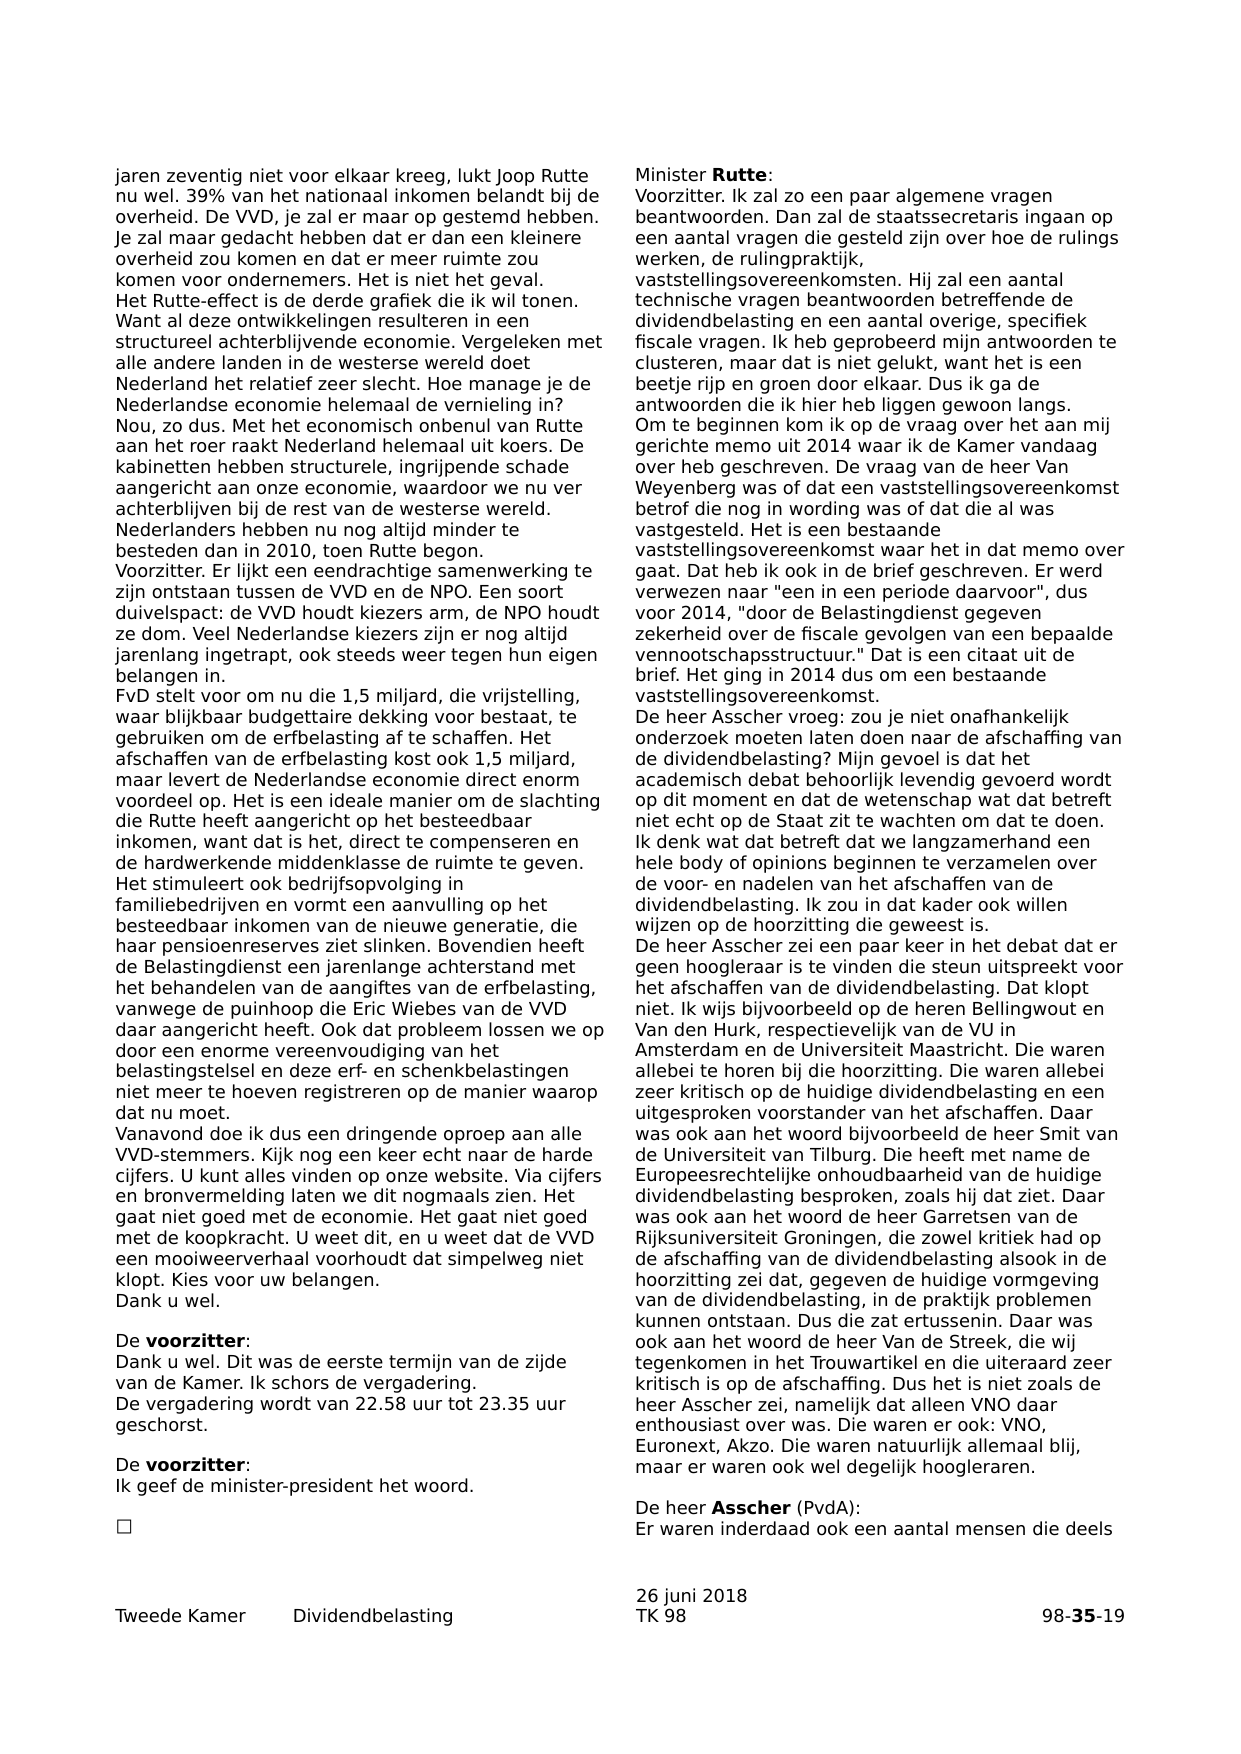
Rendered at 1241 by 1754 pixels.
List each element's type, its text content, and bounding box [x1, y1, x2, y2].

text Minister Rutte: [635, 165, 1125, 186]
text De heer Asscher vroeg: zou je niet onafhankelijk onderzoek moeten laten doen naar de afschaffing van de dividendbelasting? Mijn gevoel is dat het academisch debat behoorlijk levendig gevoerd wordt op dit moment en dat de wetenschap wat dat betreft niet echt op de Staat zit te wachten om dat te doen. Ik denk wat dat betreft dat we langzamerhand een hele body of opinions beginnen te verzamelen over de voor- en nadelen van het afschaffen van de dividendbelasting. Ik zou in dat kader ook willen wijzen op de hoorzitting die geweest is. [635, 707, 1125, 936]
text jaren zeventig niet voor elkaar kreeg, lukt Joop Rutte nu wel. 39% van het nationaal inkomen belandt bij de overheid. De VVD, je zal er maar op gestemd hebben. Je zal maar gedacht hebben dat er dan een kleinere overheid zou komen en dat er meer ruimte zou komen voor ondernemers. Het is niet het geval. [115, 165, 605, 290]
text De vergadering wordt van 22.58 uur tot 23.35 uur geschorst. [115, 1393, 605, 1435]
text FvD stelt voor om nu die 1,5 miljard, die vrijstelling, waar blijkbaar budgettaire dekking voor bestaat, te gebruiken om de erfbelasting af te schaffen. Het afschaffen van de erfbelasting kost ook 1,5 miljard, maar levert de Nederlandse economie direct enorm voordeel op. Het is een ideale manier om de slachting die Rutte heeft aangericht op het besteedbaar inkomen, want dat is het, direct te compenseren en de hardwerkende middenklasse de ruimte te geven. Het stimuleert ook bedrijfsopvolging in familiebedrijven en vormt een aanvulling op het besteedbaar inkomen van de nieuwe generatie, die haar pensioenreserves ziet slinken. Bovendien heeft de Belastingdienst een jarenlange achterstand met het behandelen van de aangiftes van de erfbelasting, vanwege de puinhoop die Eric Wiebes van de VVD daar aangericht heeft. Ook dat probleem lossen we op door een enorme vereenvoudiging van het belastingstelsel en deze erf- en schenkbelastingen niet meer te hoeven registreren op de manier waarop dat nu moet. [115, 686, 605, 1124]
text Dank u wel. Dit was de eerste termijn van de zijde van de Kamer. Ik schors de vergadering. [115, 1352, 605, 1393]
text Het Rutte-effect is de derde grafiek die ik wil tonen. Want al deze ontwikkelingen resulteren in een structureel achterblijvende economie. Vergeleken met alle andere landen in de westerse wereld doet Nederland het relatief zeer slecht. Hoe manage je de Nederlandse economie helemaal de vernieling in? Nou, zo dus. Met het economisch onbenul van Rutte aan het roer raakt Nederland helemaal uit koers. De kabinetten hebben structurele, ingrijpende schade aangericht aan onze economie, waardoor we nu ver achterblijven bij de rest van de westerse wereld. Nederlanders hebben nu nog altijd minder te besteden dan in 2010, toen Rutte begon. [115, 290, 605, 561]
text De voorzitter: [115, 1455, 605, 1476]
text De heer Asscher zei een paar keer in het debat dat er geen hoogleraar is te vinden die steun uitspreekt voor het afschaffen van de dividendbelasting. Dat klopt niet. Ik wijs bijvoorbeeld op de heren Bellingwout en Van den Hurk, respectievelijk van de VU in Amsterdam en de Universiteit Maastricht. Die waren allebei te horen bij die hoorzitting. Die waren allebei zeer kritisch op de huidige dividendbelasting en een uitgesproken voorstander van het afschaffen. Daar was ook aan het woord bijvoorbeeld de heer Smit van de Universiteit van Tilburg. Die heeft met name de Europeesrechtelijke onhoudbaarheid van de huidige dividendbelasting besproken, zoals hij dat ziet. Daar was ook aan het woord de heer Garretsen van de Rijksuniversiteit Groningen, die zowel kritiek had op de afschaffing van de dividendbelasting alsook in de hoorzitting zei dat, gegeven de huidige vormgeving van de dividendbelasting, in de praktijk problemen kunnen ontstaan. Dus die zat ertussenin. Daar was ook aan het woord de heer Van de Streek, die wij tegenkomen in het Trouwartikel en die uiteraard zeer kritisch is op de afschaffing. Dus het is niet zoals de heer Asscher zei, namelijk dat alleen VNO daar enthousiast over was. Die waren er ook: VNO, Euronext, Akzo. Die waren natuurlijk allemaal blij, maar er waren ook wel degelijk hoogleraren. [635, 936, 1125, 1478]
text Voorzitter. Er lijkt een eendrachtige samenwerking te zijn ontstaan tussen de VVD en de NPO. Een soort duivelspact: de VVD houdt kiezers arm, de NPO houdt ze dom. Veel Nederlandse kiezers zijn er nog altijd jarenlang ingetrapt, ook steeds weer tegen hun eigen belangen in. [115, 561, 605, 686]
text Er waren inderdaad ook een aantal mensen die deels [635, 1518, 1125, 1539]
text Voorzitter. Ik zal zo een paar algemene vragen beantwoorden. Dan zal de staatssecretaris ingaan op een aantal vragen die gesteld zijn over hoe de rulings werken, de rulingpraktijk, vaststellingsovereenkomsten. Hij zal een aantal technische vragen beantwoorden betreffende de dividendbelasting en een aantal overige, specifiek fiscale vragen. Ik heb geprobeerd mijn antwoorden te clusteren, maar dat is niet gelukt, want het is een beetje rijp en groen door elkaar. Dus ik ga de antwoorden die ik hier heb liggen gewoon langs. [635, 186, 1125, 415]
text ⬜ [115, 1517, 605, 1537]
text De heer Asscher (PvdA): [635, 1498, 1125, 1518]
text Ik geef de minister-president het woord. [115, 1476, 605, 1497]
text De voorzitter: [115, 1331, 605, 1352]
text Vanavond doe ik dus een dringende oproep aan alle VVD-stemmers. Kijk nog een keer echt naar de harde cijfers. U kunt alles vinden op onze website. Via cijfers en bronvermelding laten we dit nogmaals zien. Het gaat niet goed met de economie. Het gaat niet goed met de koopkracht. U weet dit, en u weet dat de VVD een mooiweerverhaal voorhoudt dat simpelweg niet klopt. Kies voor uw belangen. [115, 1124, 605, 1290]
text Dank u wel. [115, 1290, 605, 1311]
text Om te beginnen kom ik op de vraag over het aan mij gerichte memo uit 2014 waar ik de Kamer vandaag over heb geschreven. De vraag van de heer Van Weyenberg was of dat een vaststellingsovereenkomst betrof die nog in wording was of dat die al was vastgesteld. Het is een bestaande vaststellingsovereenkomst waar het in dat memo over gaat. Dat heb ik ook in de brief geschreven. Er werd verwezen naar "een in een periode daarvoor", dus voor 2014, "door de Belastingdienst gegeven zekerheid over de fiscale gevolgen van een bepaalde vennootschapsstructuur." Dat is een citaat uit de brief. Het ging in 2014 dus om een bestaande vaststellingsovereenkomst. [635, 415, 1125, 707]
